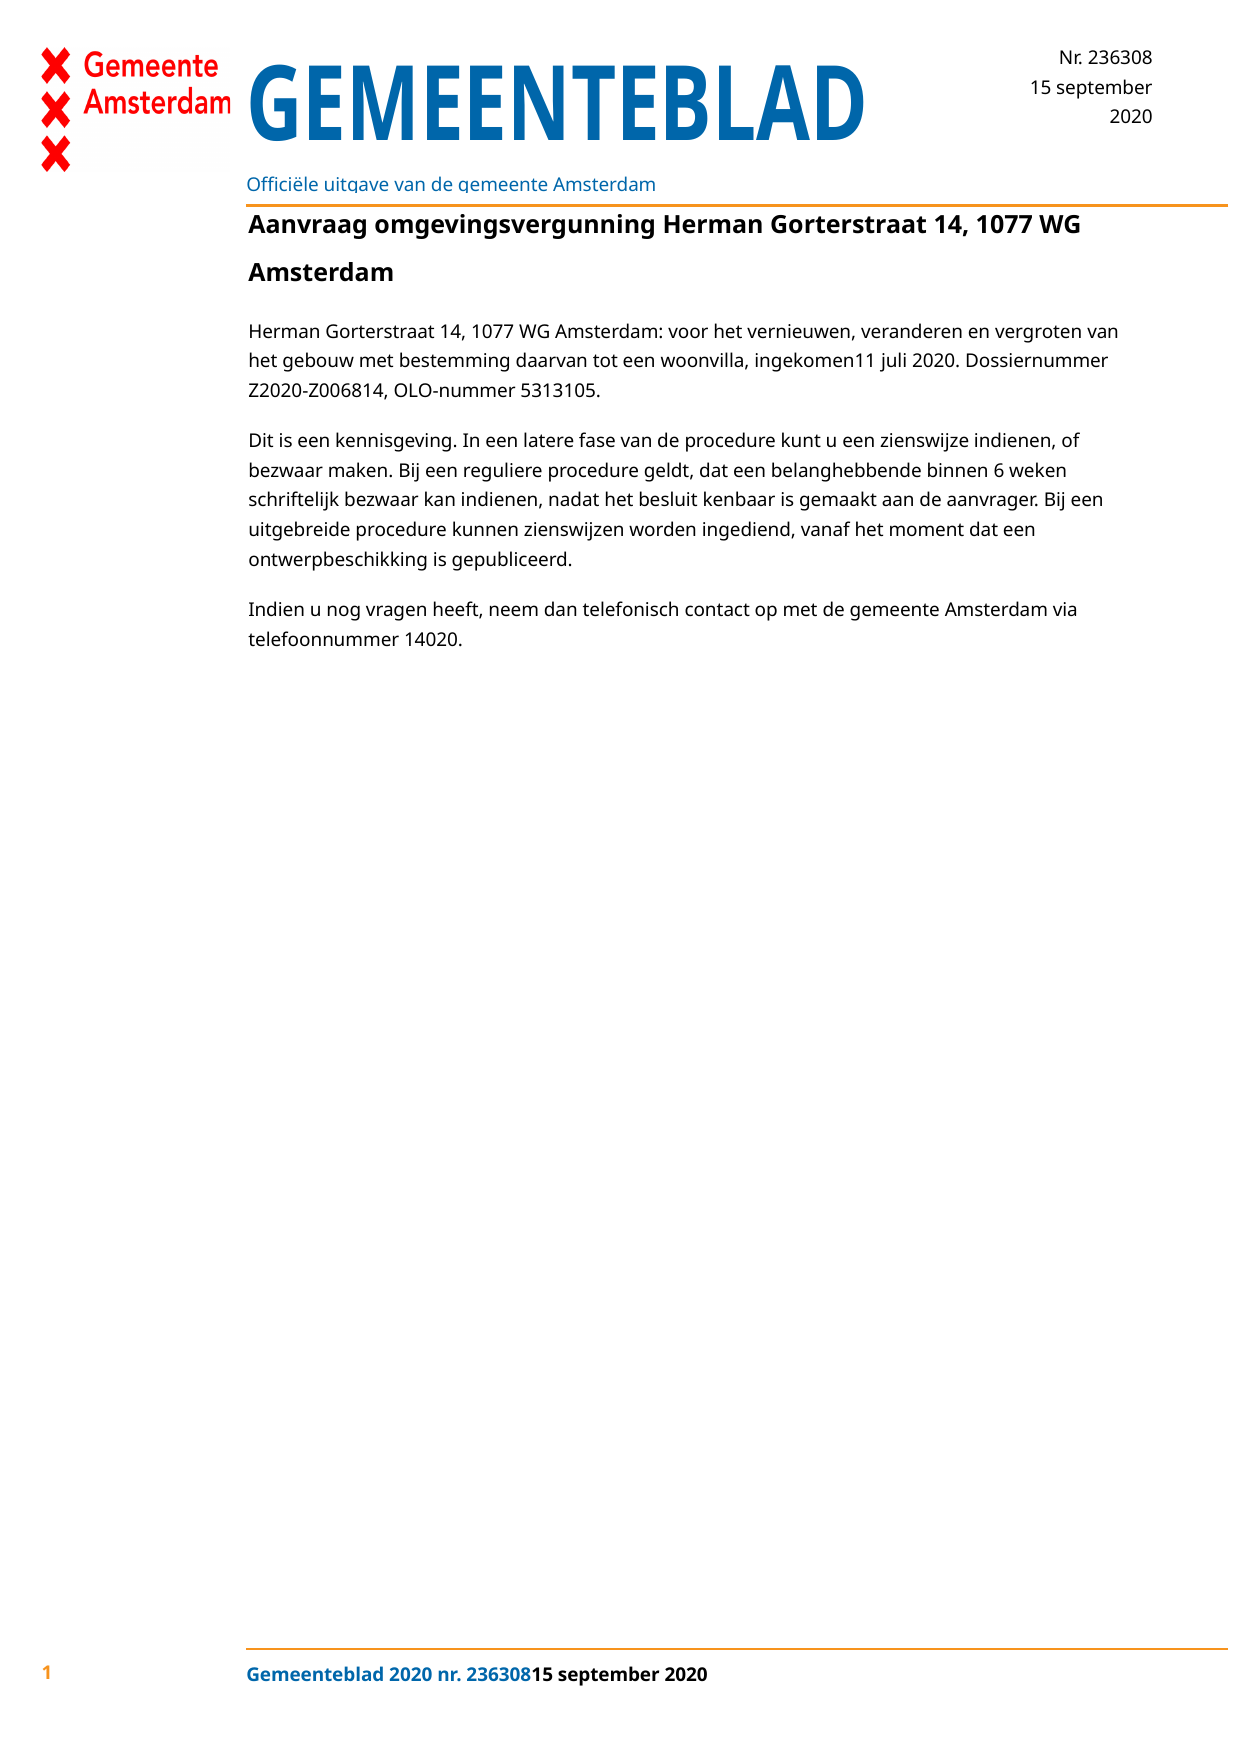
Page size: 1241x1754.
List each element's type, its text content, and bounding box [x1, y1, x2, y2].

text Dit is een kennisgeving. In een latere fase van de procedure kunt u een zienswijze indienen, of bezwaar maken. Bij een reguliere procedure geldt, dat een belanghebbende binnen 6 weken schriftelijk bezwaar kan indienen, nadat het besluit kenbaar is gemaakt aan de aanvrager. Bij een uitgebreide procedure kunnen zienswijzen worden ingediend, vanaf het moment dat een ontwerpbeschikking is gepubliceerd. [248, 427, 1152, 572]
text Indien u nog vragen heeft, neem dan telefonisch contact op met de gemeente Amsterdam via telefoonnummer 14020. [248, 596, 1152, 652]
text Aanvraag omgevingsvergunning Herman Gorterstraat 14, 1077 WG Amsterdam [248, 207, 1152, 288]
picture [41, 47, 231, 172]
text Herman Gorterstraat 14, 1077 WG Amsterdam: voor het vernieuwen, veranderen en vergroten van het gebouw met bestemming daarvan tot een woonvilla, ingekomen11 juli 2020. Dossiernummer Z2020-Z006814, OLO-nummer 5313105. [248, 318, 1152, 403]
